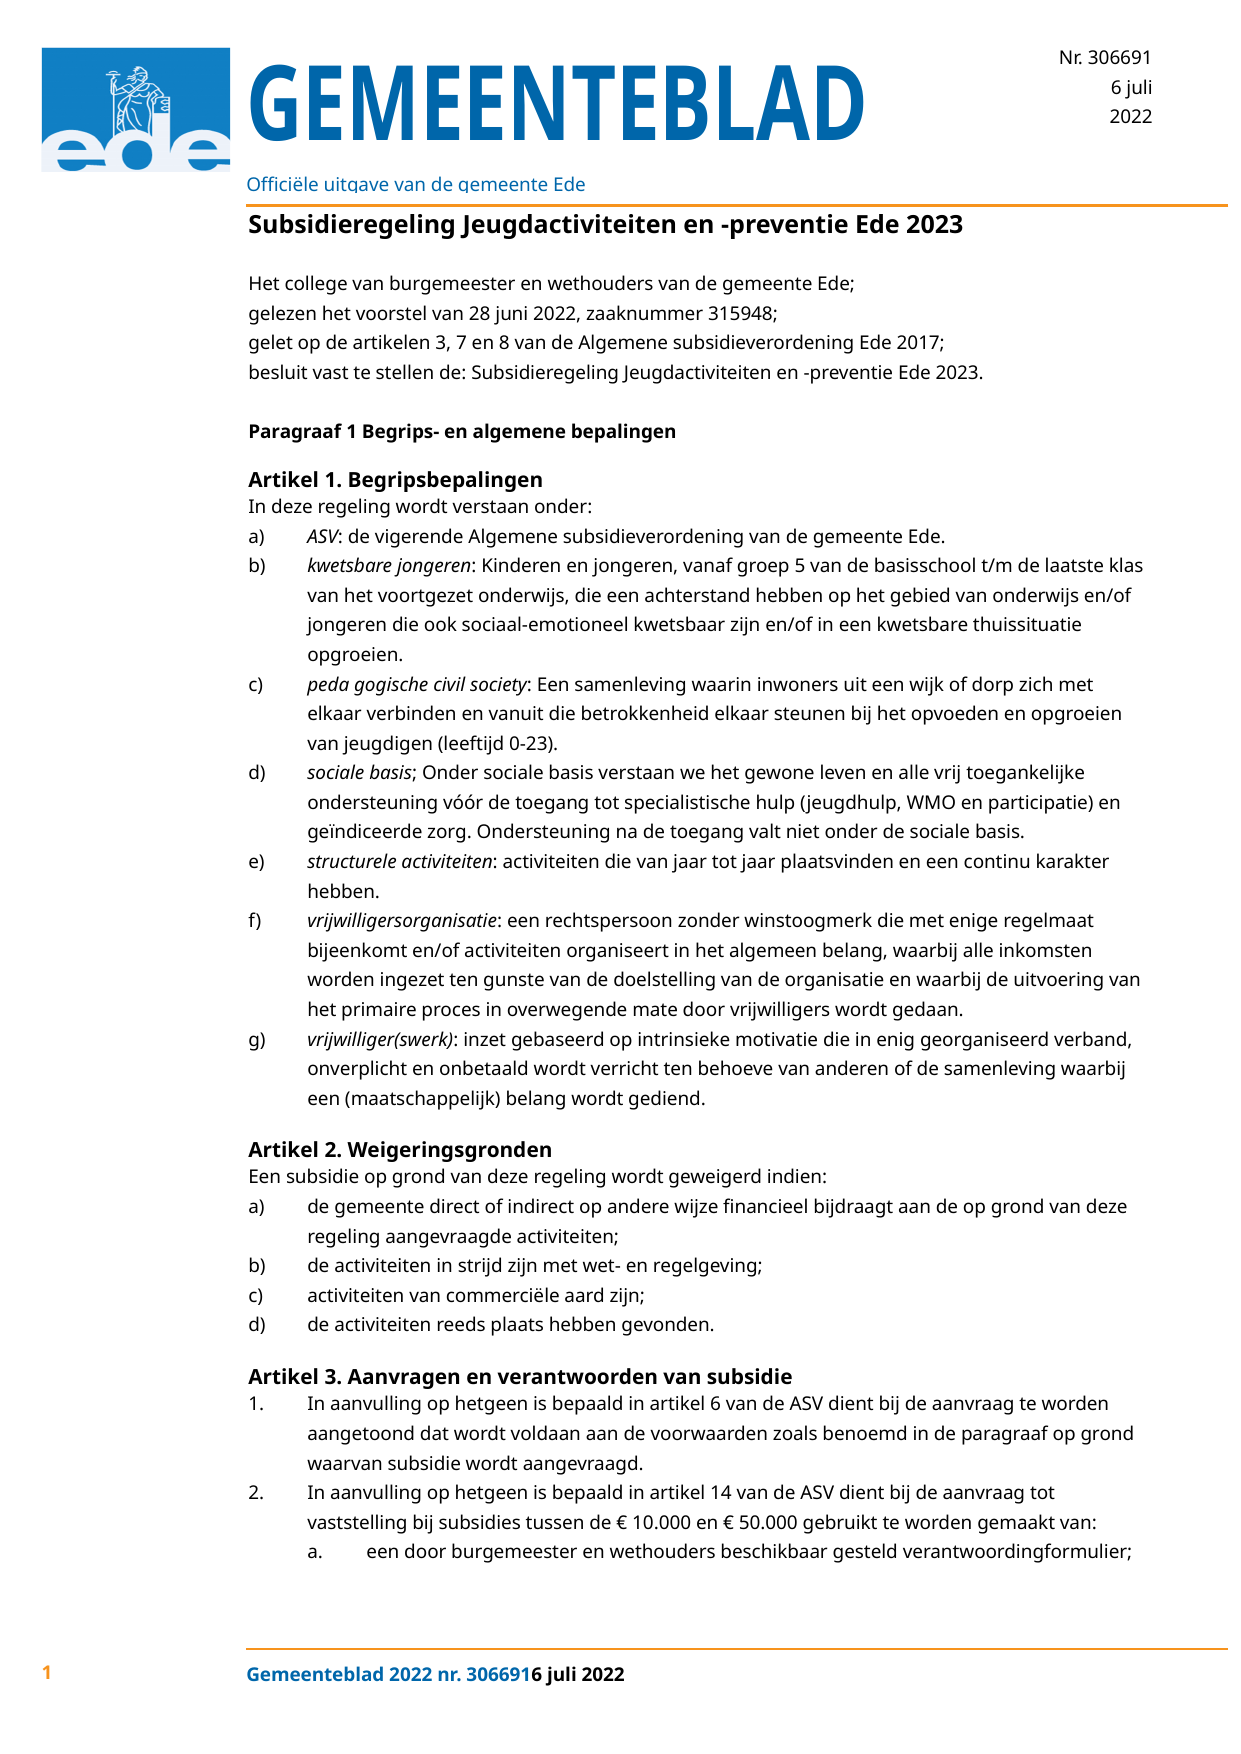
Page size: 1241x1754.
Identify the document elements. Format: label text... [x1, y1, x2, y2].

list In aanvulling op hetgeen is bepaald in artikel 6 van de ASV dient bij de aanvraag te worden aangetoond dat wordt voldaan aan de voorwaarden zoals benoemd in de paragraaf op grond waarvan subsidie wordt aangevraagd. [248, 1391, 1152, 1475]
text Artikel 3. Aanvragen en verantwoorden van subsidie [248, 1362, 1152, 1391]
text Het college van burgemeester en wethouders van de gemeente Ede; [248, 270, 1152, 296]
text In deze regeling wordt verstaan onder: [248, 493, 1152, 519]
text Subsidieregeling Jeugdactiviteiten en -preventie Ede 2023 [248, 207, 1152, 241]
text Artikel 1. Begripsbepalingen [248, 465, 1152, 493]
list vrijwilligersorganisatie: een rechtspersoon zonder winstoogmerk die met enige regelmaat bijeenkomt en/of activiteiten organiseert in het algemeen belang, waarbij alle inkomsten worden ingezet ten gunste van de doelstelling van de organisatie en waarbij de uitvoering van het primaire proces in overwegende mate door vrijwilligers wordt gedaan. [248, 907, 1152, 1022]
list de activiteiten reeds plaats hebben gevonden. [248, 1312, 1152, 1337]
text Paragraaf 1 Begrips- en algemene bepalingen [248, 418, 1152, 444]
list peda gogische civil society: Een samenleving waarin inwoners uit een wijk of dorp zich met elkaar verbinden en vanuit die betrokkenheid elkaar steunen bij het opvoeden en opgroeien van jeugdigen (leeftijd 0-23). [248, 671, 1152, 756]
list ASV: de vigerende Algemene subsidieverordening van de gemeente Ede. [248, 523, 1152, 548]
text Artikel 2. Weigeringsgronden [248, 1135, 1152, 1164]
list activiteiten van commerciële aard zijn; [248, 1282, 1152, 1308]
list de gemeente direct of indirect op andere wijze financieel bijdraagt aan de op grond van deze regeling aangevraagde activiteiten; [248, 1193, 1152, 1249]
text gelet op de artikelen 3, 7 en 8 van de Algemene subsidieverordening Ede 2017; [248, 329, 1152, 355]
list structurele activiteiten: activiteiten die van jaar tot jaar plaatsvinden en een continu karakter hebben. [248, 848, 1152, 903]
list sociale basis; Onder sociale basis verstaan we het gewone leven en alle vrij toegankelijke ondersteuning vóór de toegang tot specialistische hulp (jeugdhulp, WMO en participatie) en geïndiceerde zorg. Ondersteuning na de toegang valt niet onder de sociale basis. [248, 759, 1152, 844]
list een door burgemeester en wethouders beschikbaar gesteld verantwoordingformulier; [307, 1538, 1152, 1564]
list In aanvulling op hetgeen is bepaald in artikel 14 van de ASV dient bij de aanvraag tot vaststelling bij subsidies tussen de € 10.000 en € 50.000 gebruikt te worden gemaakt van: [248, 1479, 1152, 1534]
list de activiteiten in strijd zijn met wet- en regelgeving; [248, 1252, 1152, 1278]
list vrijwilliger(swerk): inzet gebaseerd op intrinsieke motivatie die in enig georganiseerd verband, onverplicht en onbetaald wordt verricht ten behoeve van anderen of de samenleving waarbij een (maatschappelijk) belang wordt gediend. [248, 1026, 1152, 1111]
list kwetsbare jongeren: Kinderen en jongeren, vanaf groep 5 van de basisschool t/m de laatste klas van het voortgezet onderwijs, die een achterstand hebben op het gebied van onderwijs en/of jongeren die ook sociaal-emotioneel kwetsbaar zijn en/of in een kwetsbare thuissituatie opgroeien. [248, 552, 1152, 667]
picture [41, 47, 231, 172]
text Een subsidie op grond van deze regeling wordt geweigerd indien: [248, 1164, 1152, 1189]
text gelezen het voorstel van 28 juni 2022, zaaknummer 315948; [248, 300, 1152, 326]
text besluit vast te stellen de: Subsidieregeling Jeugdactiviteiten en -preventie Ede 2023. [248, 359, 1152, 385]
